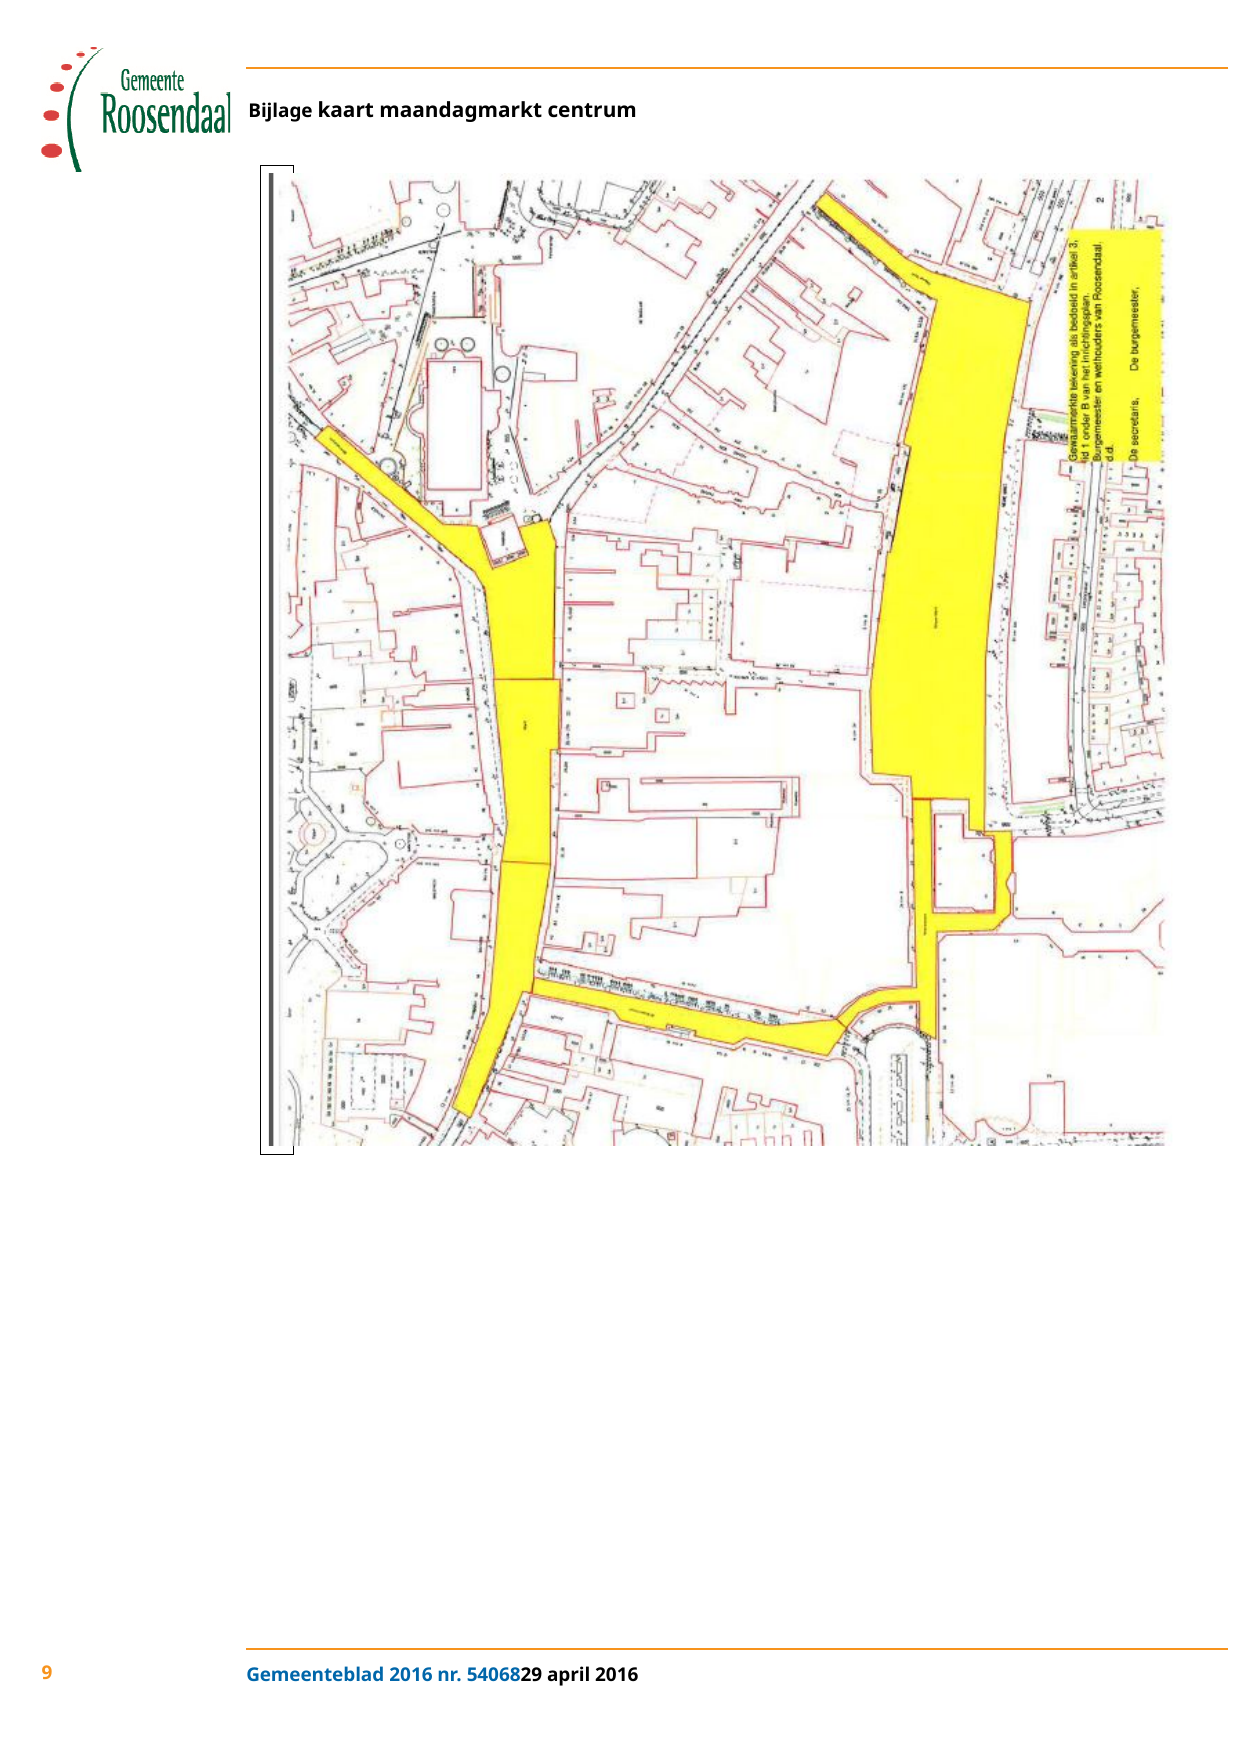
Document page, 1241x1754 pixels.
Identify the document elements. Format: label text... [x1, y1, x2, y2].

text Bijlage kaart maandagmarkt centrum [248, 95, 1152, 123]
picture [41, 47, 231, 172]
picture [268, 173, 1173, 1146]
